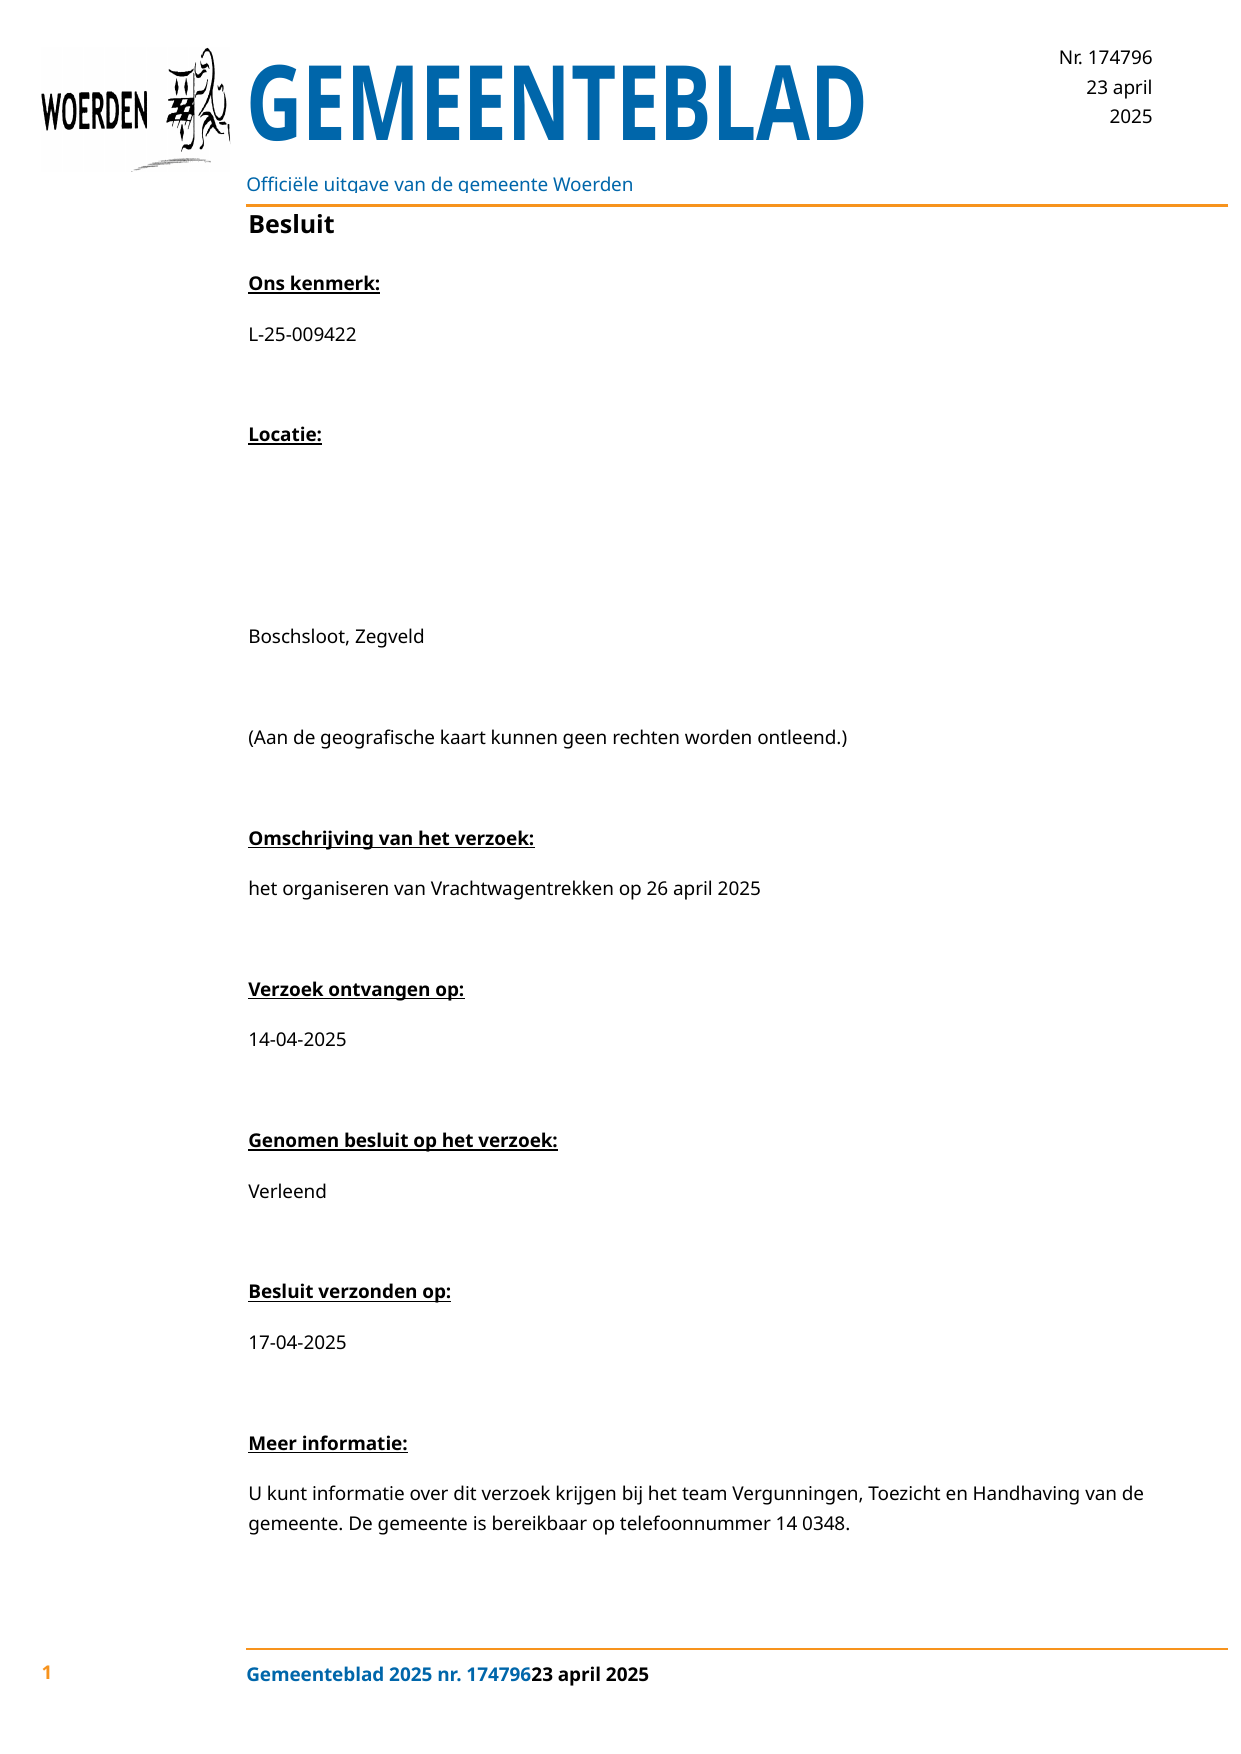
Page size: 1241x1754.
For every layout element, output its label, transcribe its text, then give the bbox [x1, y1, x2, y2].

text Genomen besluit op het verzoek: [248, 1127, 1152, 1153]
text Ons kenmerk: [248, 270, 1152, 296]
text Besluit verzonden op: [248, 1279, 1152, 1304]
text Omschrijving van het verzoek: [248, 825, 1152, 851]
text Locatie: [248, 422, 1152, 447]
text (Aan de geografische kaart kunnen geen rechten worden ontleend.) [248, 724, 1152, 750]
text L-25-009422 [248, 321, 1152, 346]
text Verleend [248, 1178, 1152, 1203]
text U kunt informatie over dit verzoek krijgen bij het team Vergunningen, Toezicht en Handhaving van de gemeente. De gemeente is bereikbaar op telefoonnummer 14 0348. [248, 1480, 1152, 1536]
picture [41, 47, 231, 172]
text het organiseren van Vrachtwagentrekken op 26 april 2025 [248, 875, 1152, 901]
text Meer informatie: [248, 1430, 1152, 1456]
text Besluit [248, 207, 1152, 241]
text Boschsloot, Zegveld [248, 623, 1152, 649]
text Verzoek ontvangen op: [248, 976, 1152, 1002]
text 17-04-2025 [248, 1329, 1152, 1355]
text 14-04-2025 [248, 1027, 1152, 1052]
